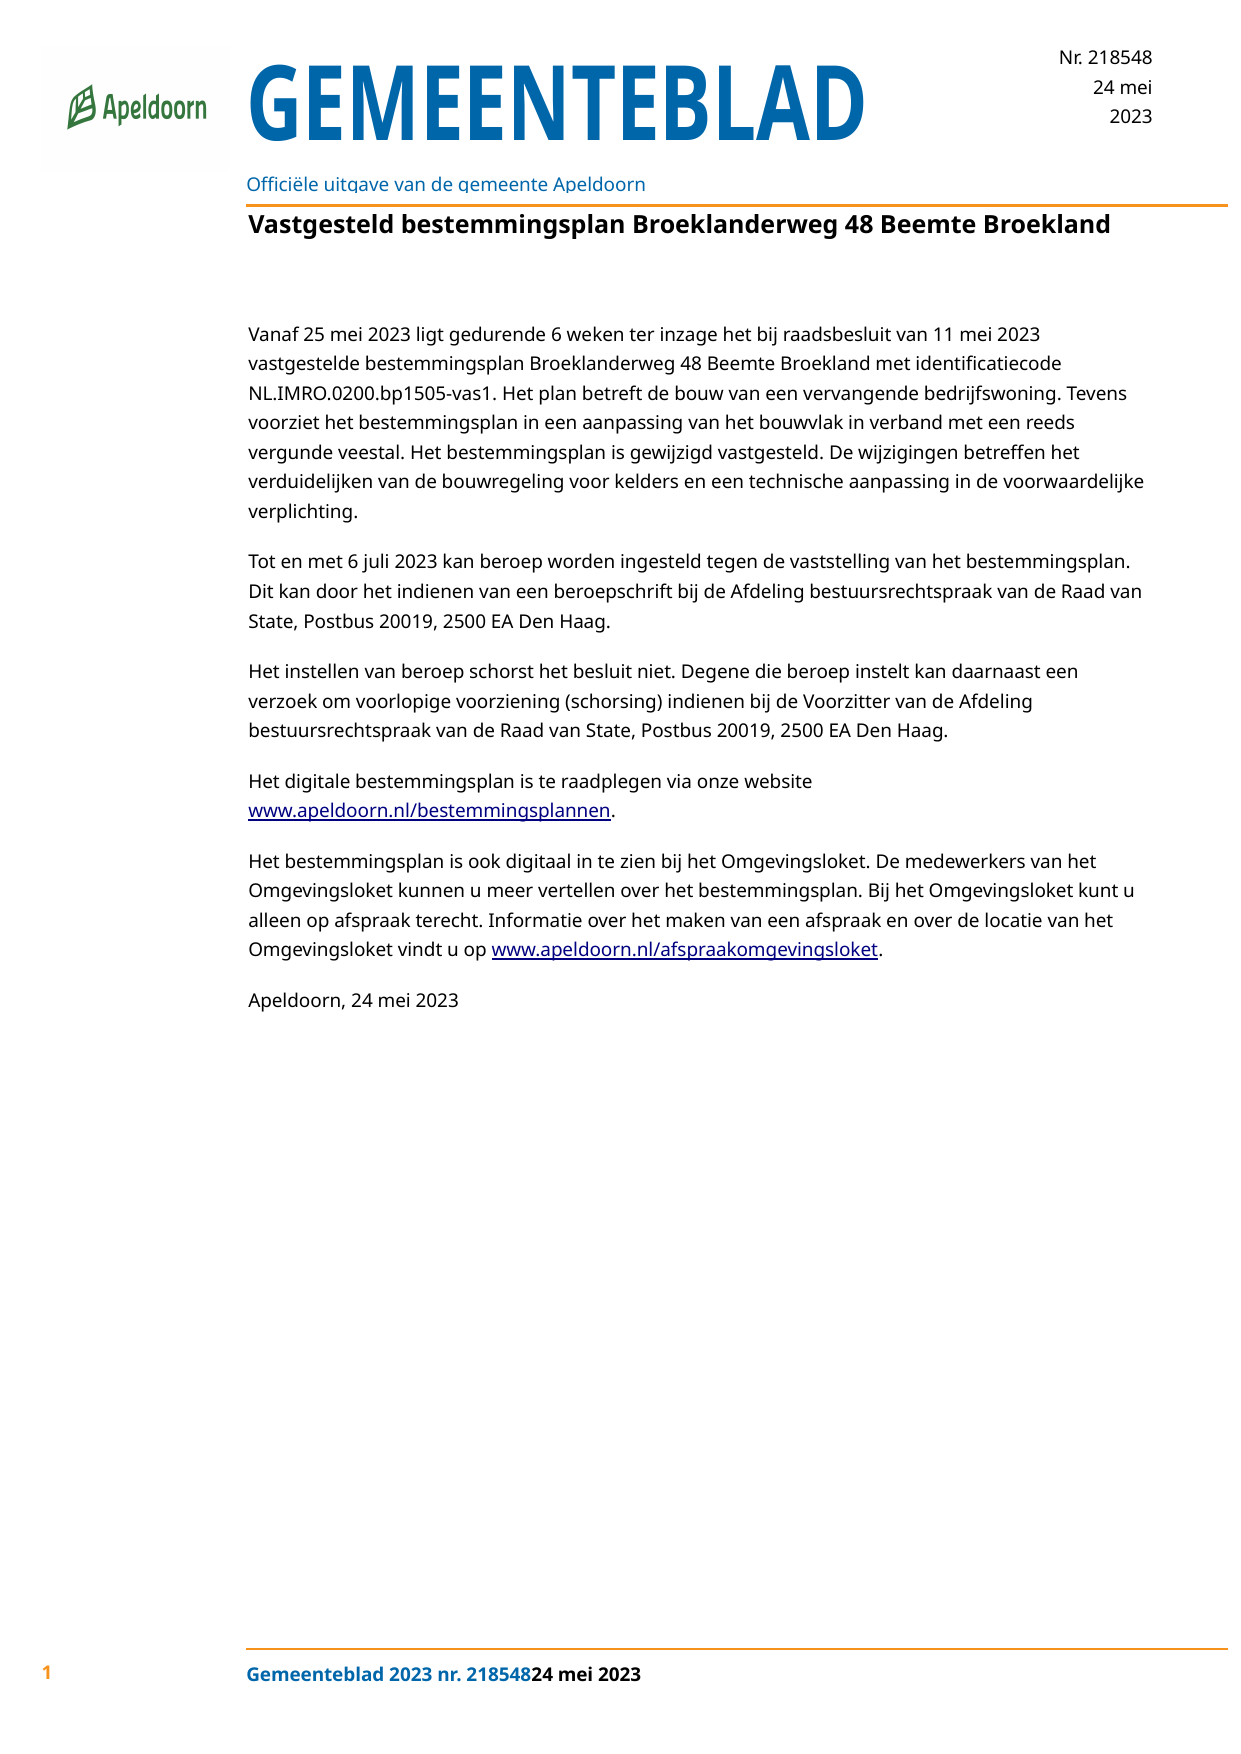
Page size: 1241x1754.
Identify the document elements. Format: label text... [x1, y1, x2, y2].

text Tot en met 6 juli 2023 kan beroep worden ingesteld tegen de vaststelling van het bestemmingsplan. Dit kan door het indienen van een beroepschrift bij de Afdeling bestuursrechtspraak van de Raad van State, Postbus 20019, 2500 EA Den Haag. [248, 549, 1152, 633]
picture [41, 47, 231, 172]
text Apeldoorn, 24 mei 2023 [248, 987, 1152, 1013]
text Vanaf 25 mei 2023 ligt gedurende 6 weken ter inzage het bij raadsbesluit van 11 mei 2023 vastgestelde bestemmingsplan Broeklanderweg 48 Beemte Broekland met identificatiecode NL.IMRO.0200.bp1505-vas1. Het plan betreft de bouw van een vervangende bedrijfswoning. Tevens voorziet het bestemmingsplan in een aanpassing van het bouwvlak in verband met een reeds vergunde veestal. Het bestemmingsplan is gewijzigd vastgesteld. De wijzigingen betreffen het verduidelijken van de bouwregeling voor kelders en een technische aanpassing in de voorwaardelijke verplichting. [248, 321, 1152, 524]
text Het instellen van beroep schorst het besluit niet. Degene die beroep instelt kan daarnaast een verzoek om voorlopige voorziening (schorsing) indienen bij de Voorzitter van de Afdeling bestuursrechtspraak van de Raad van State, Postbus 20019, 2500 EA Den Haag. [248, 658, 1152, 743]
text Het digitale bestemmingsplan is te raadplegen via onze website www.apeldoorn.nl/bestemmingsplannen. [248, 768, 1152, 823]
text Vastgesteld bestemmingsplan Broeklanderweg 48 Beemte Broekland [248, 207, 1152, 241]
text Het bestemmingsplan is ook digitaal in te zien bij het Omgevingsloket. De medewerkers van het Omgevingsloket kunnen u meer vertellen over het bestemmingsplan. Bij het Omgevingsloket kunt u alleen op afspraak terecht. Informatie over het maken van een afspraak en over de locatie van het Omgevingsloket vindt u op www.apeldoorn.nl/afspraakomgevingsloket. [248, 848, 1152, 962]
